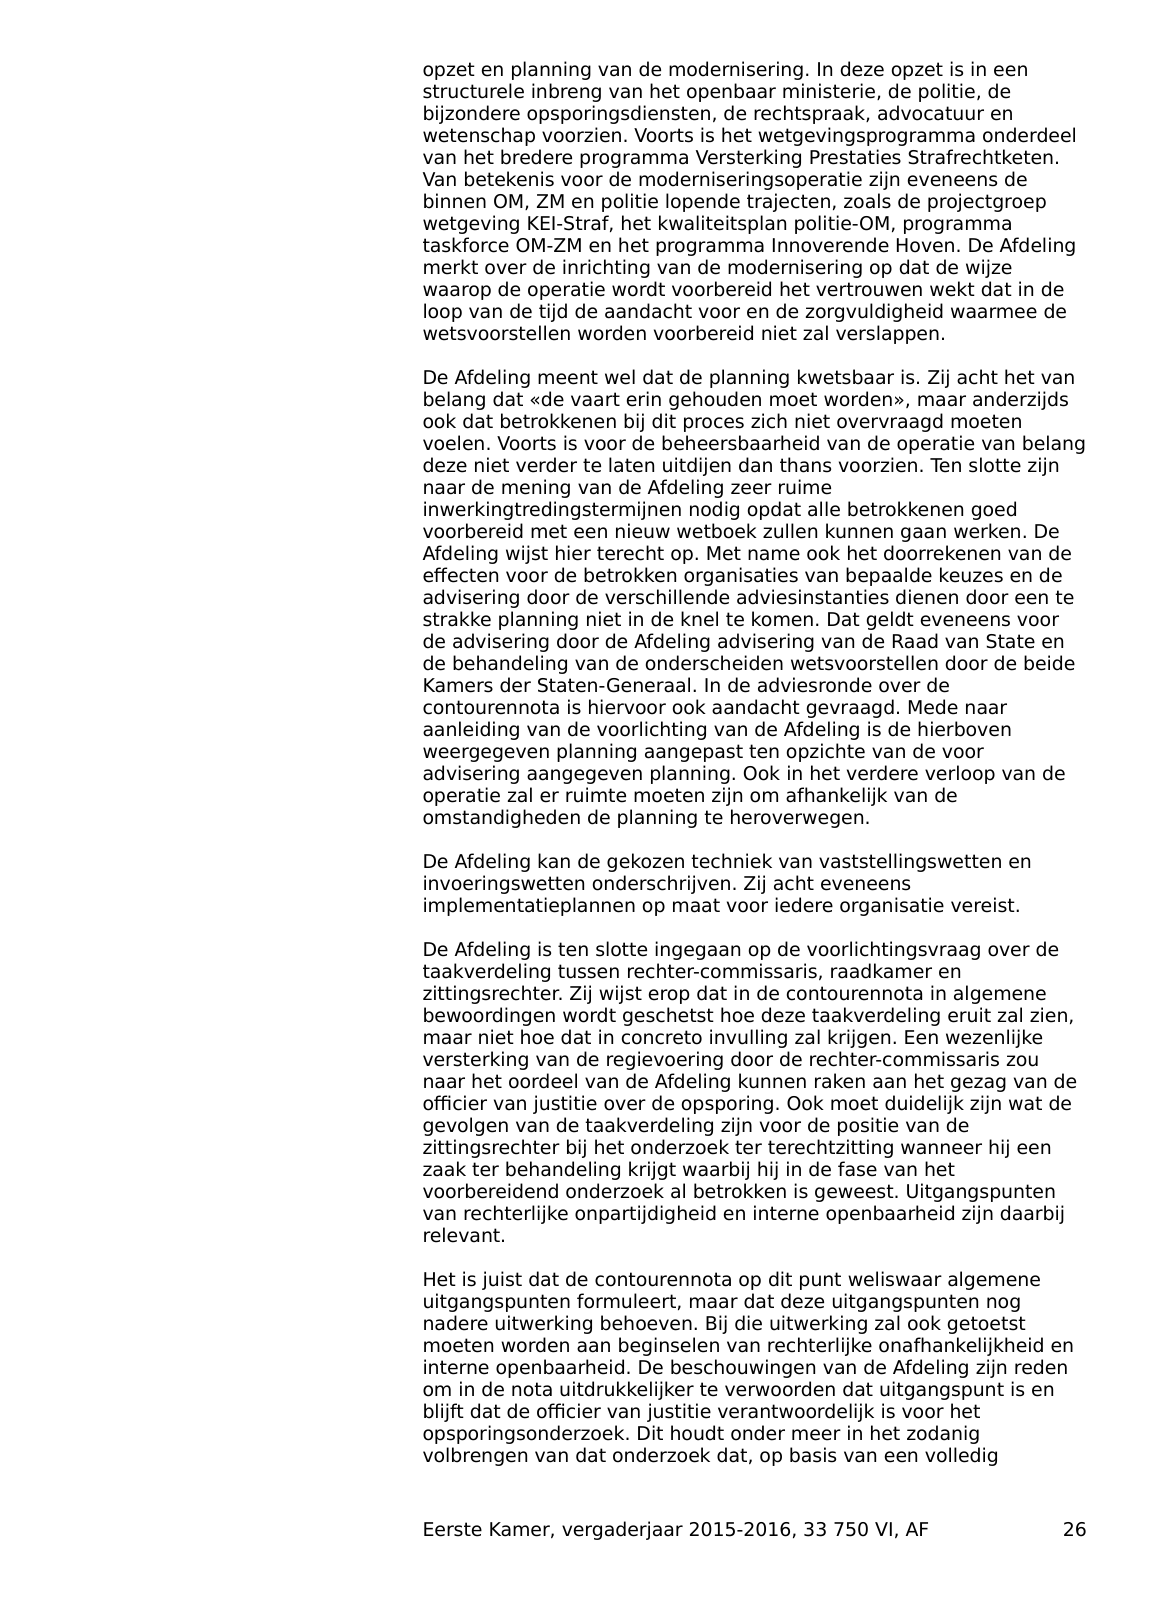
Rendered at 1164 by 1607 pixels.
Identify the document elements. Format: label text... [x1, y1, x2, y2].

text opzet en planning van de modernisering. In deze opzet is in een structurele inbreng van het openbaar ministerie, de politie, de bijzondere opsporingsdiensten, de rechtspraak, advocatuur en wetenschap voorzien. Voorts is het wetgevingsprogramma onderdeel van het bredere programma Versterking Prestaties Strafrechtketen. Van betekenis voor de moderniseringsoperatie zijn eveneens de binnen OM, ZM en politie lopende trajecten, zoals de projectgroep wetgeving KEI-Straf, het kwaliteitsplan politie-OM, programma taskforce OM-ZM en het programma Innoverende Hoven. De Afdeling merkt over de inrichting van de modernisering op dat de wijze waarop de operatie wordt voorbereid het vertrouwen wekt dat in de loop van de tijd de aandacht voor en de zorgvuldigheid waarmee de wetsvoorstellen worden voorbereid niet zal verslappen. [422, 59, 1087, 345]
text De Afdeling kan de gekozen techniek van vaststellingswetten en invoeringswetten onderschrijven. Zij acht eveneens implementatieplannen op maat voor iedere organisatie vereist. [422, 851, 1087, 917]
text De Afdeling is ten slotte ingegaan op de voorlichtingsvraag over de taakverdeling tussen rechter-commissaris, raadkamer en zittingsrechter. Zij wijst erop dat in de contourennota in algemene bewoordingen wordt geschetst hoe deze taakverdeling eruit zal zien, maar niet hoe dat in concreto invulling zal krijgen. Een wezenlijke versterking van de regievoering door de rechter-commissaris zou naar het oordeel van de Afdeling kunnen raken aan het gezag van de officier van justitie over de opsporing. Ook moet duidelijk zijn wat de gevolgen van de taakverdeling zijn voor de positie van de zittingsrechter bij het onderzoek ter terechtzitting wanneer hij een zaak ter behandeling krijgt waarbij hij in de fase van het voorbereidend onderzoek al betrokken is geweest. Uitgangspunten van rechterlijke onpartijdigheid en interne openbaarheid zijn daarbij relevant. [422, 939, 1087, 1247]
text De Afdeling meent wel dat de planning kwetsbaar is. Zij acht het van belang dat «de vaart erin gehouden moet worden», maar anderzijds ook dat betrokkenen bij dit proces zich niet overvraagd moeten voelen. Voorts is voor de beheersbaarheid van de operatie van belang deze niet verder te laten uitdijen dan thans voorzien. Ten slotte zijn naar de mening van de Afdeling zeer ruime inwerkingtredingstermijnen nodig opdat alle betrokkenen goed voorbereid met een nieuw wetboek zullen kunnen gaan werken. De Afdeling wijst hier terecht op. Met name ook het doorrekenen van de effecten voor de betrokken organisaties van bepaalde keuzes en de advisering door de verschillende adviesinstanties dienen door een te strakke planning niet in de knel te komen. Dat geldt eveneens voor de advisering door de Afdeling advisering van de Raad van State en de behandeling van de onderscheiden wetsvoorstellen door de beide Kamers der Staten-Generaal. In de adviesronde over de contourennota is hiervoor ook aandacht gevraagd. Mede naar aanleiding van de voorlichting van de Afdeling is de hierboven weergegeven planning aangepast ten opzichte van de voor advisering aangegeven planning. Ook in het verdere verloop van de operatie zal er ruimte moeten zijn om afhankelijk van de omstandigheden de planning te heroverwegen. [422, 367, 1087, 828]
text Het is juist dat de contourennota op dit punt weliswaar algemene uitgangspunten formuleert, maar dat deze uitgangspunten nog nadere uitwerking behoeven. Bij die uitwerking zal ook getoetst moeten worden aan beginselen van rechterlijke onafhankelijkheid en interne openbaarheid. De beschouwingen van de Afdeling zijn reden om in de nota uitdrukkelijker te verwoorden dat uitgangspunt is en blijft dat de officier van justitie verantwoordelijk is voor het opsporingsonderzoek. Dit houdt onder meer in het zodanig volbrengen van dat onderzoek dat, op basis van een volledig [422, 1269, 1087, 1467]
